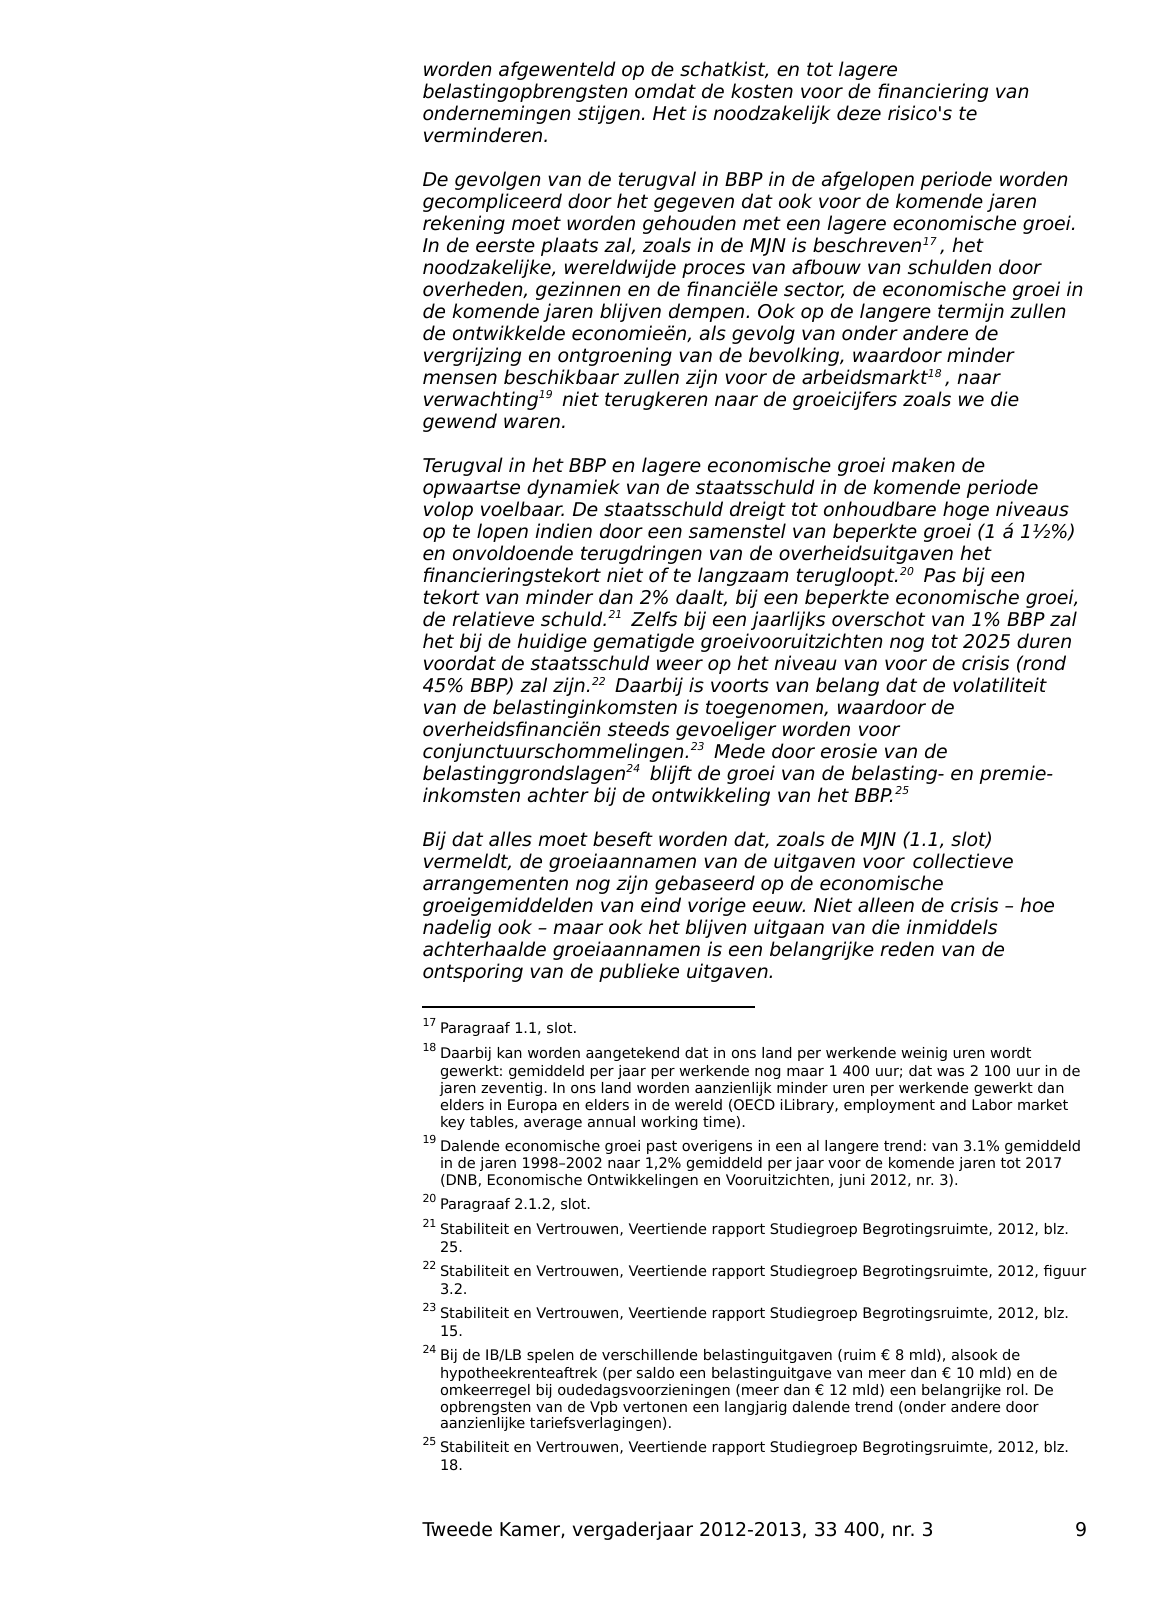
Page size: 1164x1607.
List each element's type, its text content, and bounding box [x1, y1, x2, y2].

text De gevolgen van de terugval in BBP in de afgelopen periode worden gecompliceerd door het gegeven dat ook voor de komende jaren rekening moet worden gehouden met een lagere economische groei. In de eerste plaats zal, zoals in de MJN is beschreven, het noodzakelijke, wereldwijde proces van afbouw van schulden door overheden, gezinnen en de financiële sector, de economische groei in de komende jaren blijven dempen. Ook op de langere termijn zullen de ontwikkelde economieën, als gevolg van onder andere de vergrijzing en ontgroening van de bevolking, waardoor minder mensen beschikbaar zullen zijn voor de arbeidsmarkt, naar verwachting niet terugkeren naar de groeicijfers zoals we die gewend waren. [422, 169, 1087, 433]
text Paragraaf 1.1, slot. [422, 1016, 1087, 1038]
text Terugval in het BBP en lagere economische groei maken de opwaartse dynamiek van de staatsschuld in de komende periode volop voelbaar. De staatsschuld dreigt tot onhoudbare hoge niveaus op te lopen indien door een samenstel van beperkte groei (1 á 1½%) en onvoldoende terugdringen van de overheidsuitgaven het financieringstekort niet of te langzaam terugloopt. Pas bij een tekort van minder dan 2% daalt, bij een beperkte economische groei, de relatieve schuld. Zelfs bij een jaarlijks overschot van 1% BBP zal het bij de huidige gematigde groeivooruitzichten nog tot 2025 duren voordat de staatsschuld weer op het niveau van voor de crisis (rond 45% BBP) zal zijn. Daarbij is voorts van belang dat de volatiliteit van de belastinginkomsten is toegenomen, waardoor de overheidsfinanciën steeds gevoeliger worden voor conjunctuurschommelingen. Mede door erosie van de belastinggrondslagen blijft de groei van de belasting- en premie-inkomsten achter bij de ontwikkeling van het BBP. [422, 455, 1087, 807]
text Daarbij kan worden aangetekend dat in ons land per werkende weinig uren wordt gewerkt: gemiddeld per jaar per werkende nog maar 1 400 uur; dat was 2 100 uur in de jaren zeventig. In ons land worden aanzienlijk minder uren per werkende gewerkt dan elders in Europa en elders in de wereld (OECD iLibrary, employment and Labor market key tables, average annual working time). [422, 1041, 1087, 1131]
text worden afgewenteld op de schatkist, en tot lagere belastingopbrengsten omdat de kosten voor de financiering van ondernemingen stijgen. Het is noodzakelijk deze risico's te verminderen. [422, 59, 1087, 147]
text Stabiliteit en Vertrouwen, Veertiende rapport Studiegroep Begrotingsruimte, 2012, blz. 25. [422, 1217, 1087, 1256]
text Stabiliteit en Vertrouwen, Veertiende rapport Studiegroep Begrotingsruimte, 2012, figuur 3.2. [422, 1259, 1087, 1298]
text Bij dat alles moet beseft worden dat, zoals de MJN (1.1, slot) vermeldt, de groeiaannamen van de uitgaven voor collectieve arrangementen nog zijn gebaseerd op de economische groeigemiddelden van eind vorige eeuw. Niet alleen de crisis – hoe nadelig ook – maar ook het blijven uitgaan van die inmiddels achterhaalde groeiaannamen is een belangrijke reden van de ontsporing van de publieke uitgaven. [422, 829, 1087, 983]
text Paragraaf 2.1.2, slot. [422, 1192, 1087, 1214]
text Dalende economische groei past overigens in een al langere trend: van 3.1% gemiddeld in de jaren 1998–2002 naar 1,2% gemiddeld per jaar voor de komende jaren tot 2017 (DNB, Economische Ontwikkelingen en Vooruitzichten, juni 2012, nr. 3). [422, 1133, 1087, 1189]
text Bij de IB/LB spelen de verschillende belastinguitgaven (ruim € 8 mld), alsook de hypotheekrenteaftrek (per saldo een belastinguitgave van meer dan € 10 mld) en de omkeerregel bij oudedagsvoorzieningen (meer dan € 12 mld) een belangrijke rol. De opbrengsten van de Vpb vertonen een langjarig dalende trend (onder andere door aanzienlijke tariefsverlagingen). [422, 1343, 1087, 1432]
text Stabiliteit en Vertrouwen, Veertiende rapport Studiegroep Begrotingsruimte, 2012, blz. 15. [422, 1301, 1087, 1340]
text Stabiliteit en Vertrouwen, Veertiende rapport Studiegroep Begrotingsruimte, 2012, blz. 18. [422, 1435, 1087, 1474]
